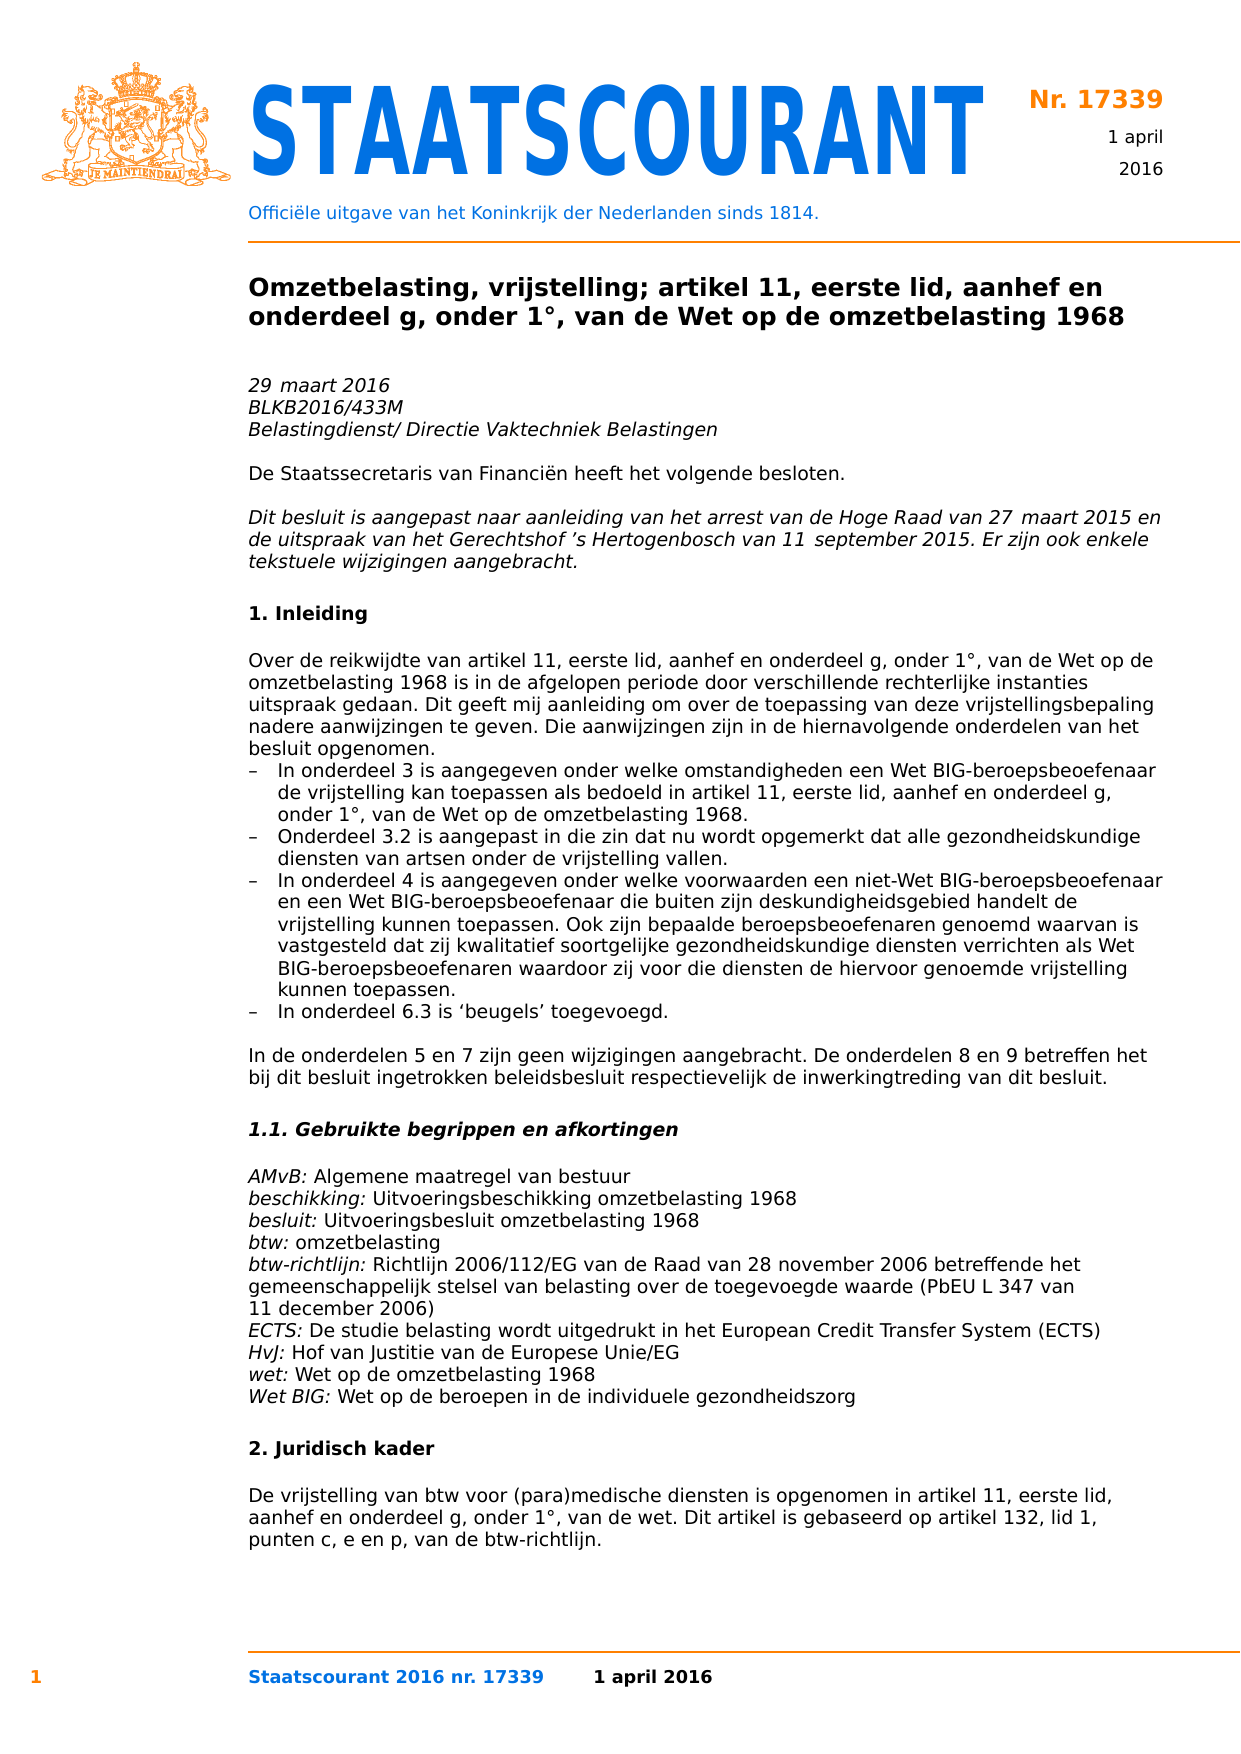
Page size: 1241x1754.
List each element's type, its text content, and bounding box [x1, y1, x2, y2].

table_header [25, 62, 248, 241]
text besluit: Uitvoeringsbesluit omzetbelasting 1968 [248, 1210, 1163, 1232]
table_cell 2016 [998, 153, 1240, 203]
text BLKB2016/433M [248, 397, 1163, 419]
text De Staatssecretaris van Financiën heeft het volgende besloten. [248, 463, 1163, 485]
text Over de reikwijdte van artikel 11, eerste lid, aanhef en onderdeel g, onder 1°, van de Wet op de omzetbelasting 1968 is in de afgelopen periode door verschillende rechterlijke instanties uitspraak gedaan. Dit geeft mij aanleiding om over de toepassing van deze vrijstellingsbepaling nadere aanwijzingen te geven. Die aanwijzingen zijn in de hiernavolgende onderdelen van het besluit opgenomen. [248, 650, 1163, 759]
text In de onderdelen 5 en 7 zijn geen wijzigingen aangebracht. De onderdelen 8 en 9 betreffen het bij dit besluit ingetrokken beleidsbesluit respectievelijk de inwerkingtreding van dit besluit. [248, 1045, 1163, 1089]
text HvJ: Hof van Justitie van de Europese Unie/EG [248, 1342, 1163, 1364]
text – In onderdeel 3 is aangegeven onder welke omstandigheden een Wet BIG-beroepsbeoefenaar de vrijstelling kan toepassen als bedoeld in artikel 11, eerste lid, aanhef en onderdeel g, onder 1°, van de Wet op de omzetbelasting 1968. [248, 759, 1163, 826]
text beschikking: Uitvoeringsbeschikking omzetbelasting 1968 [248, 1188, 1163, 1210]
table_cell 1 april [998, 121, 1240, 153]
text btw-richtlijn: Richtlijn 2006/112/EG van de Raad van 28 november 2006 betreffende het gemeenschappelijk stelsel van belasting over de toegevoegde waarde (PbEU L 347 van 11 december 2006) [248, 1254, 1163, 1320]
text 29 maart 2016 [248, 375, 1163, 397]
text AMvB: Algemene maatregel van bestuur [248, 1166, 1163, 1188]
subtitle 1. Inleiding [248, 603, 1163, 625]
text wet: Wet op de omzetbelasting 1968 [248, 1364, 1163, 1386]
text – In onderdeel 6.3 is ‘beugels’ toegevoegd. [248, 1001, 1163, 1023]
text – Onderdeel 3.2 is aangepast in die zin dat nu wordt opgemerkt dat alle gezondheidskundige diensten van artsen onder de vrijstelling vallen. [248, 826, 1163, 869]
text ECTS: De studie belasting wordt uitgedrukt in het European Credit Transfer System (ECTS) [248, 1320, 1163, 1342]
text Dit besluit is aangepast naar aanleiding van het arrest van de Hoge Raad van 27 maart 2015 en de uitspraak van het Gerechtshof ’s Hertogenbosch van 11 september 2015. Er zijn ook enkele tekstuele wijzigingen aangebracht. [248, 507, 1163, 573]
subtitle 1.1. Gebruikte begrippen en afkortingen [248, 1119, 1163, 1141]
text Wet BIG: Wet op de beroepen in de individuele gezondheidszorg [248, 1386, 1163, 1408]
text – In onderdeel 4 is aangegeven onder welke voorwaarden een niet-Wet BIG-beroepsbeoefenaar en een Wet BIG-beroepsbeoefenaar die buiten zijn deskundigheidsgebied handelt de vrijstelling kunnen toepassen. Ook zijn bepaalde beroepsbeoefenaren genoemd waarvan is vastgesteld dat zij kwalitatief soortgelijke gezondheidskundige diensten verrichten als Wet BIG-beroepsbeoefenaren waardoor zij voor die diensten de hiervoor genoemde vrijstelling kunnen toepassen. [248, 869, 1163, 1001]
subtitle 2. Juridisch kader [248, 1438, 1163, 1460]
text btw: omzetbelasting [248, 1232, 1163, 1254]
text Belastingdienst/ Directie Vaktechniek Belastingen [248, 419, 1163, 441]
subtitle Omzetbelasting, vrijstelling; artikel 11, eerste lid, aanhef en onderdeel g, onder 1°, van de Wet op de omzetbelasting 1968 [248, 273, 1163, 331]
picture [41, 62, 231, 186]
table_header STAATSCOURANT [248, 62, 998, 203]
table_header Nr. 17339 [998, 62, 1240, 121]
table_cell Officiële uitgave van het Koninkrijk der Nederlanden sinds 1814. [248, 203, 1240, 241]
text De vrijstelling van btw voor (para)medische diensten is opgenomen in artikel 11, eerste lid, aanhef en onderdeel g, onder 1°, van de wet. Dit artikel is gebaseerd op artikel 132, lid 1, punten c, e en p, van de btw-richtlijn. [248, 1485, 1163, 1551]
